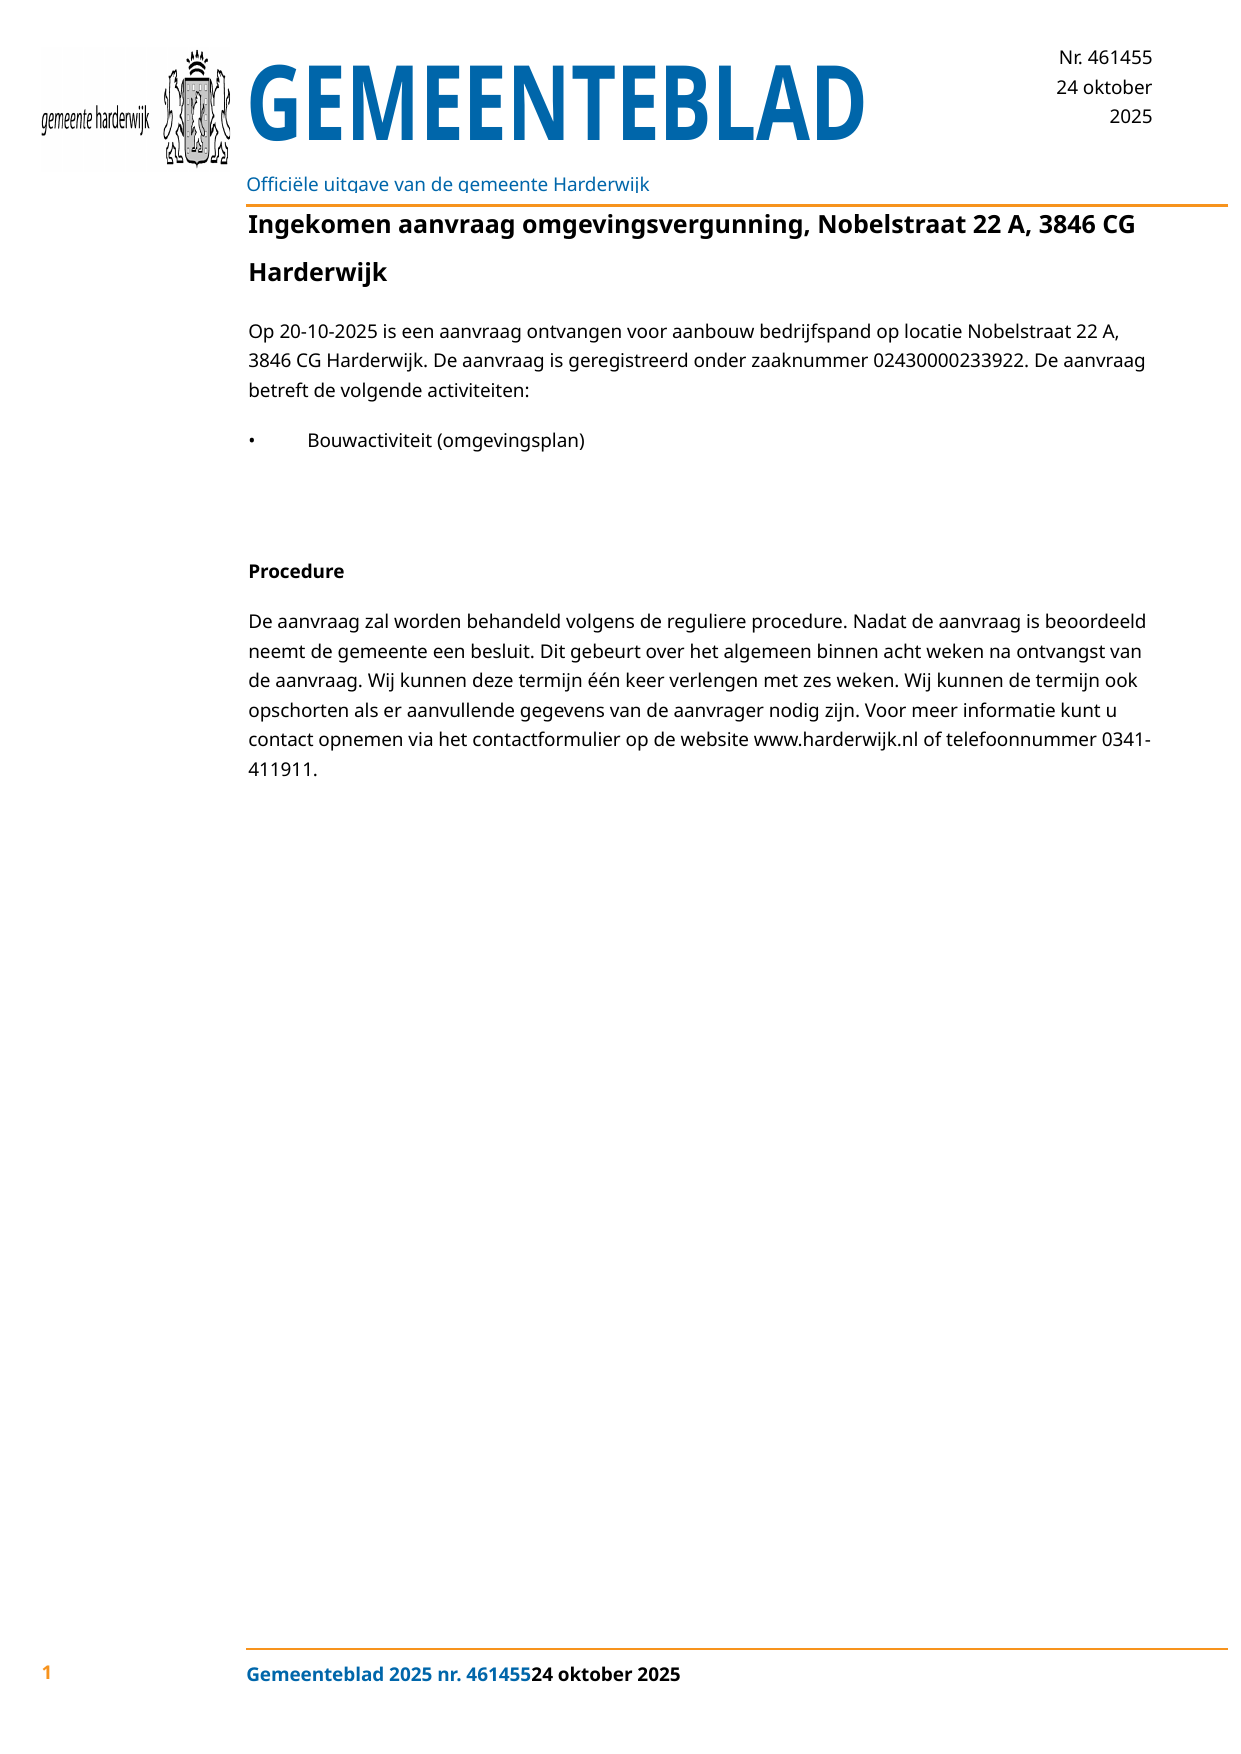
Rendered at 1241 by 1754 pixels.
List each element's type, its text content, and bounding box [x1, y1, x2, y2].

picture [41, 47, 231, 172]
text Ingekomen aanvraag omgevingsvergunning, Nobelstraat 22 A, 3846 CG Harderwijk [248, 207, 1152, 288]
list Bouwactiviteit (omgevingsplan) [248, 427, 1152, 453]
text Procedure [248, 558, 1152, 584]
text De aanvraag zal worden behandeld volgens de reguliere procedure. Nadat de aanvraag is beoordeeld neemt de gemeente een besluit. Dit gebeurt over het algemeen binnen acht weken na ontvangst van de aanvraag. Wij kunnen deze termijn één keer verlengen met zes weken. Wij kunnen de termijn ook opschorten als er aanvullende gegevens van de aanvrager nodig zijn. Voor meer informatie kunt u contact opnemen via het contactformulier op de website www.harderwijk.nl of telefoonnummer 0341-411911. [248, 608, 1152, 782]
text Op 20-10-2025 is een aanvraag ontvangen voor aanbouw bedrijfspand op locatie Nobelstraat 22 A, 3846 CG Harderwijk. De aanvraag is geregistreerd onder zaaknummer 02430000233922. De aanvraag betreft de volgende activiteiten: [248, 318, 1152, 403]
